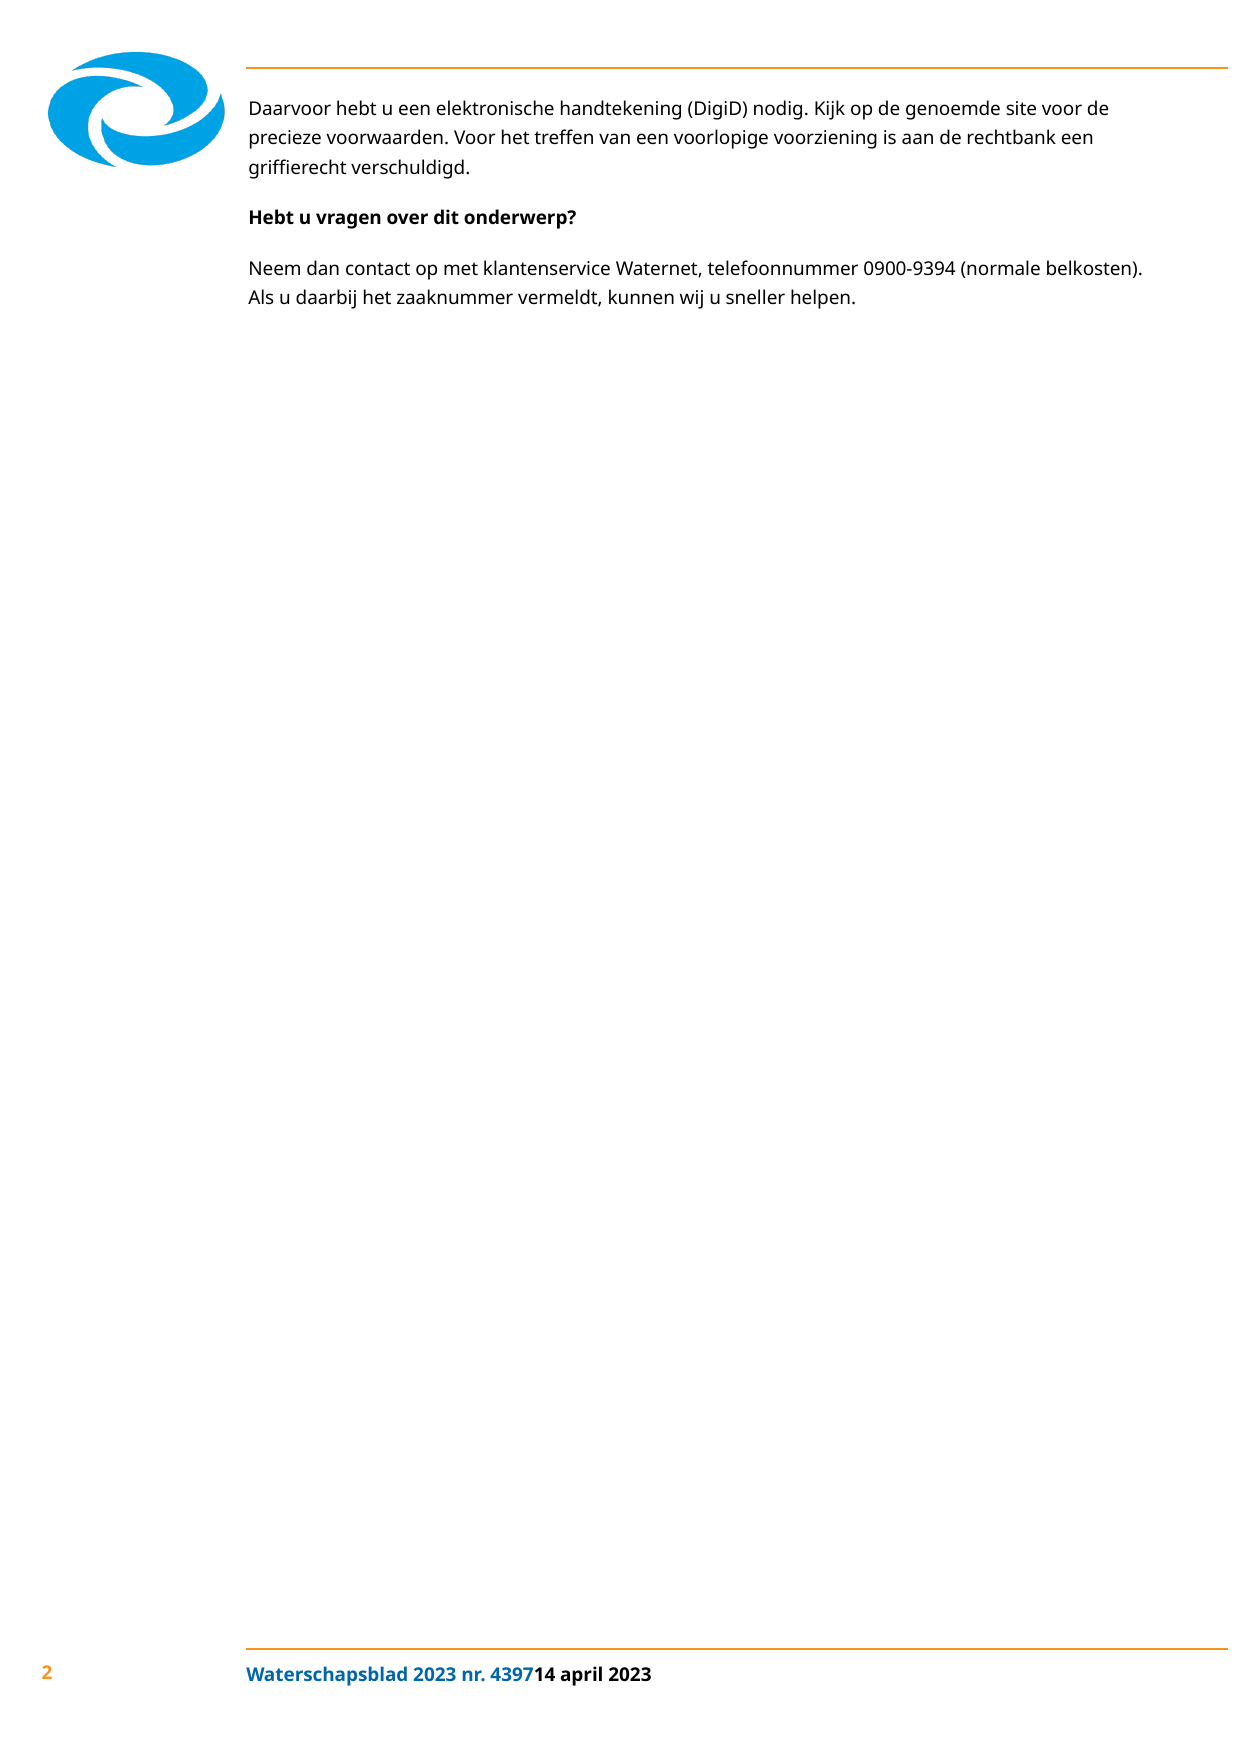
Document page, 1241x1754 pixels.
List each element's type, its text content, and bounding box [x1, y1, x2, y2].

picture [41, 47, 231, 172]
text Hebt u vragen over dit onderwerp? [248, 204, 1152, 230]
text Neem dan contact op met klantenservice Waternet, telefoonnummer 0900-9394 (normale belkosten). Als u daarbij het zaaknummer vermeldt, kunnen wij u sneller helpen. [248, 255, 1152, 310]
text Daarvoor hebt u een elektronische handtekening (DigiD) nodig. Kijk op de genoemde site voor de precieze voorwaarden. Voor het treffen van een voorlopige voorziening is aan de rechtbank een griffierecht verschuldigd. [248, 95, 1152, 180]
